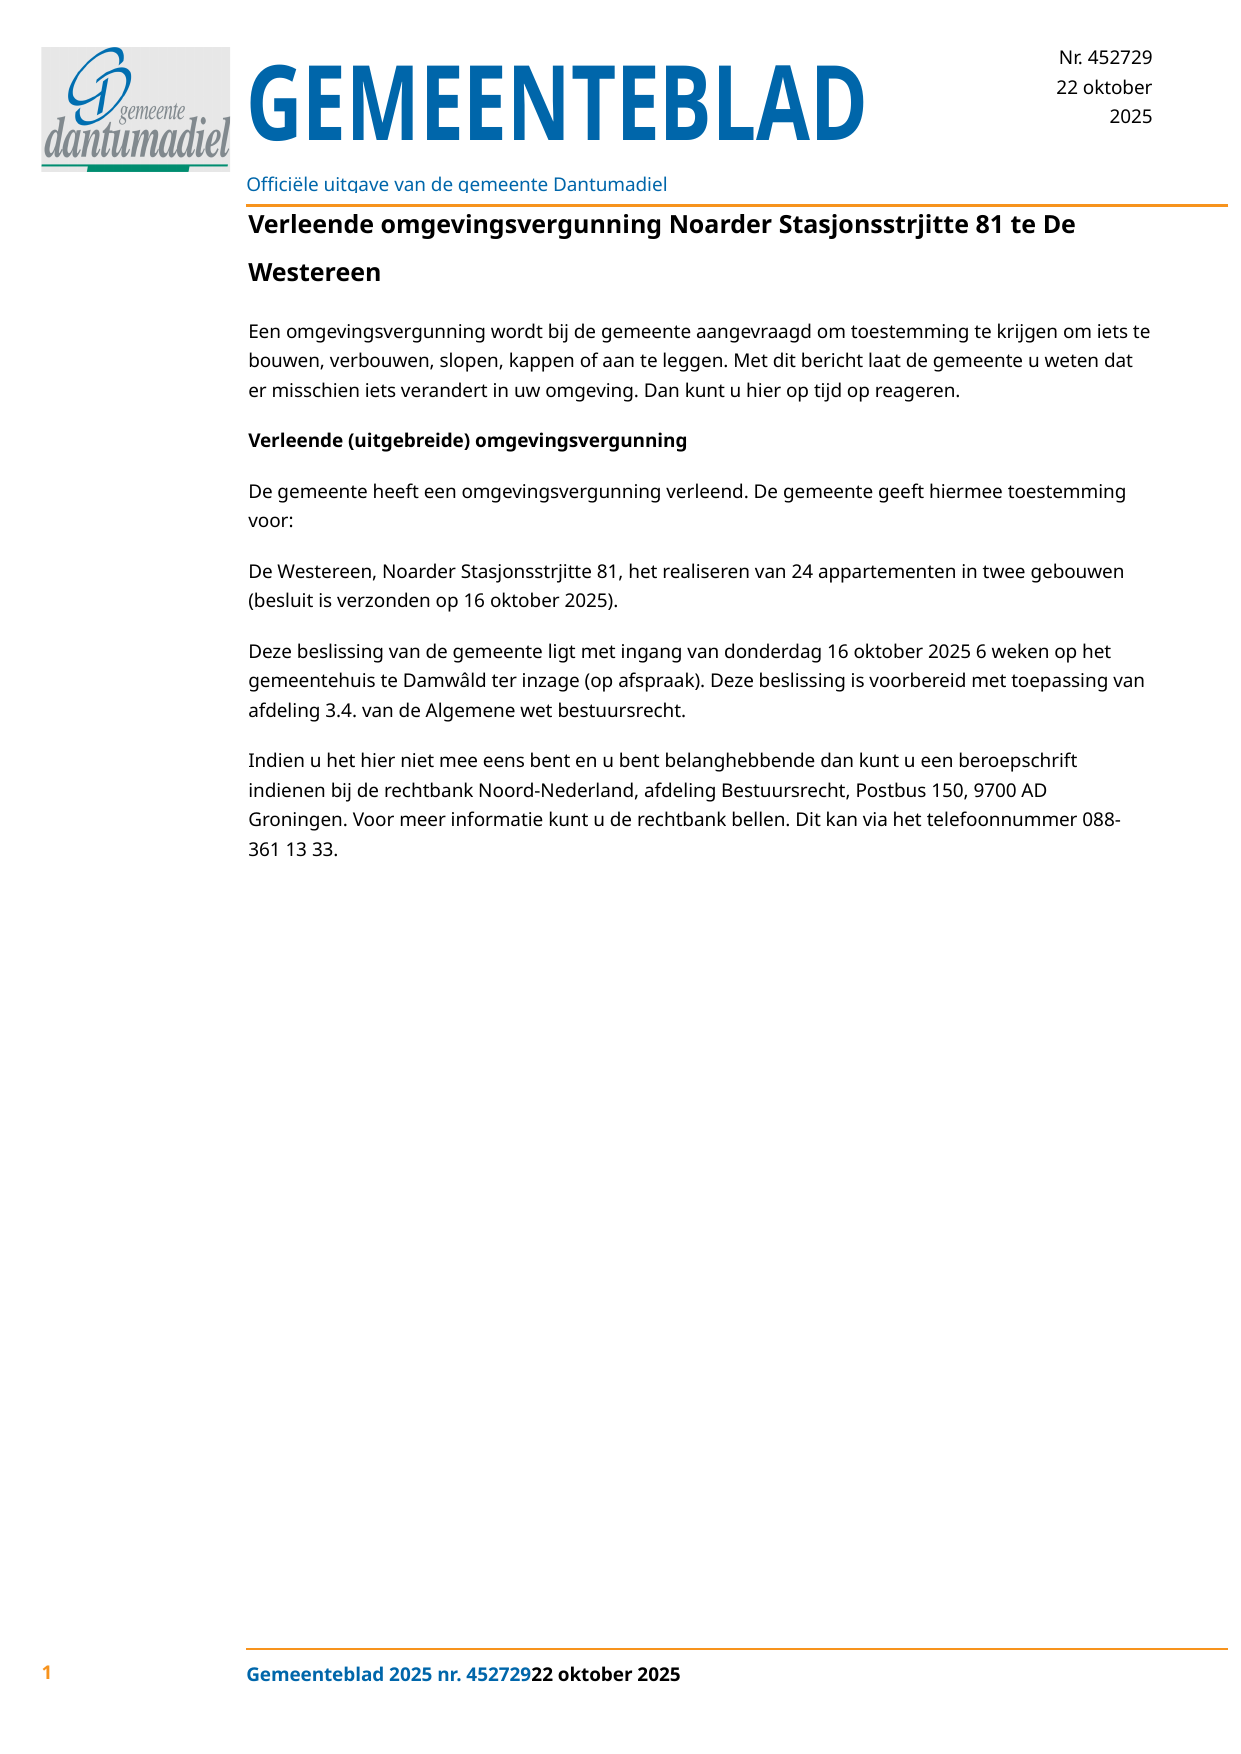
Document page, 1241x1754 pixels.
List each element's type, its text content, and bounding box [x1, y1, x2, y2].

text Verleende (uitgebreide) omgevingsvergunning [248, 427, 1152, 453]
text Indien u het hier niet mee eens bent en u bent belanghebbende dan kunt u een beroepschrift indienen bij de rechtbank Noord-Nederland, afdeling Bestuursrecht, Postbus 150, 9700 AD Groningen. Voor meer informatie kunt u de rechtbank bellen. Dit kan via het telefoonnummer 088-361 13 33. [248, 747, 1152, 862]
text Een omgevingsvergunning wordt bij de gemeente aangevraagd om toestemming te krijgen om iets te bouwen, verbouwen, slopen, kappen of aan te leggen. Met dit bericht laat de gemeente u weten dat er misschien iets verandert in uw omgeving. Dan kunt u hier op tijd op reageren. [248, 318, 1152, 403]
text De gemeente heeft een omgevingsvergunning verleend. De gemeente geeft hiermee toestemming voor: [248, 478, 1152, 533]
text Deze beslissing van de gemeente ligt met ingang van donderdag 16 oktober 2025 6 weken op het gemeentehuis te Damwâld ter inzage (op afspraak). Deze beslissing is voorbereid met toepassing van afdeling 3.4. van de Algemene wet bestuursrecht. [248, 638, 1152, 723]
text Verleende omgevingsvergunning Noarder Stasjonsstrjitte 81 te De Westereen [248, 207, 1152, 288]
picture [41, 47, 231, 172]
text De Westereen, Noarder Stasjonsstrjitte 81, het realiseren van 24 appartementen in twee gebouwen (besluit is verzonden op 16 oktober 2025). [248, 558, 1152, 613]
